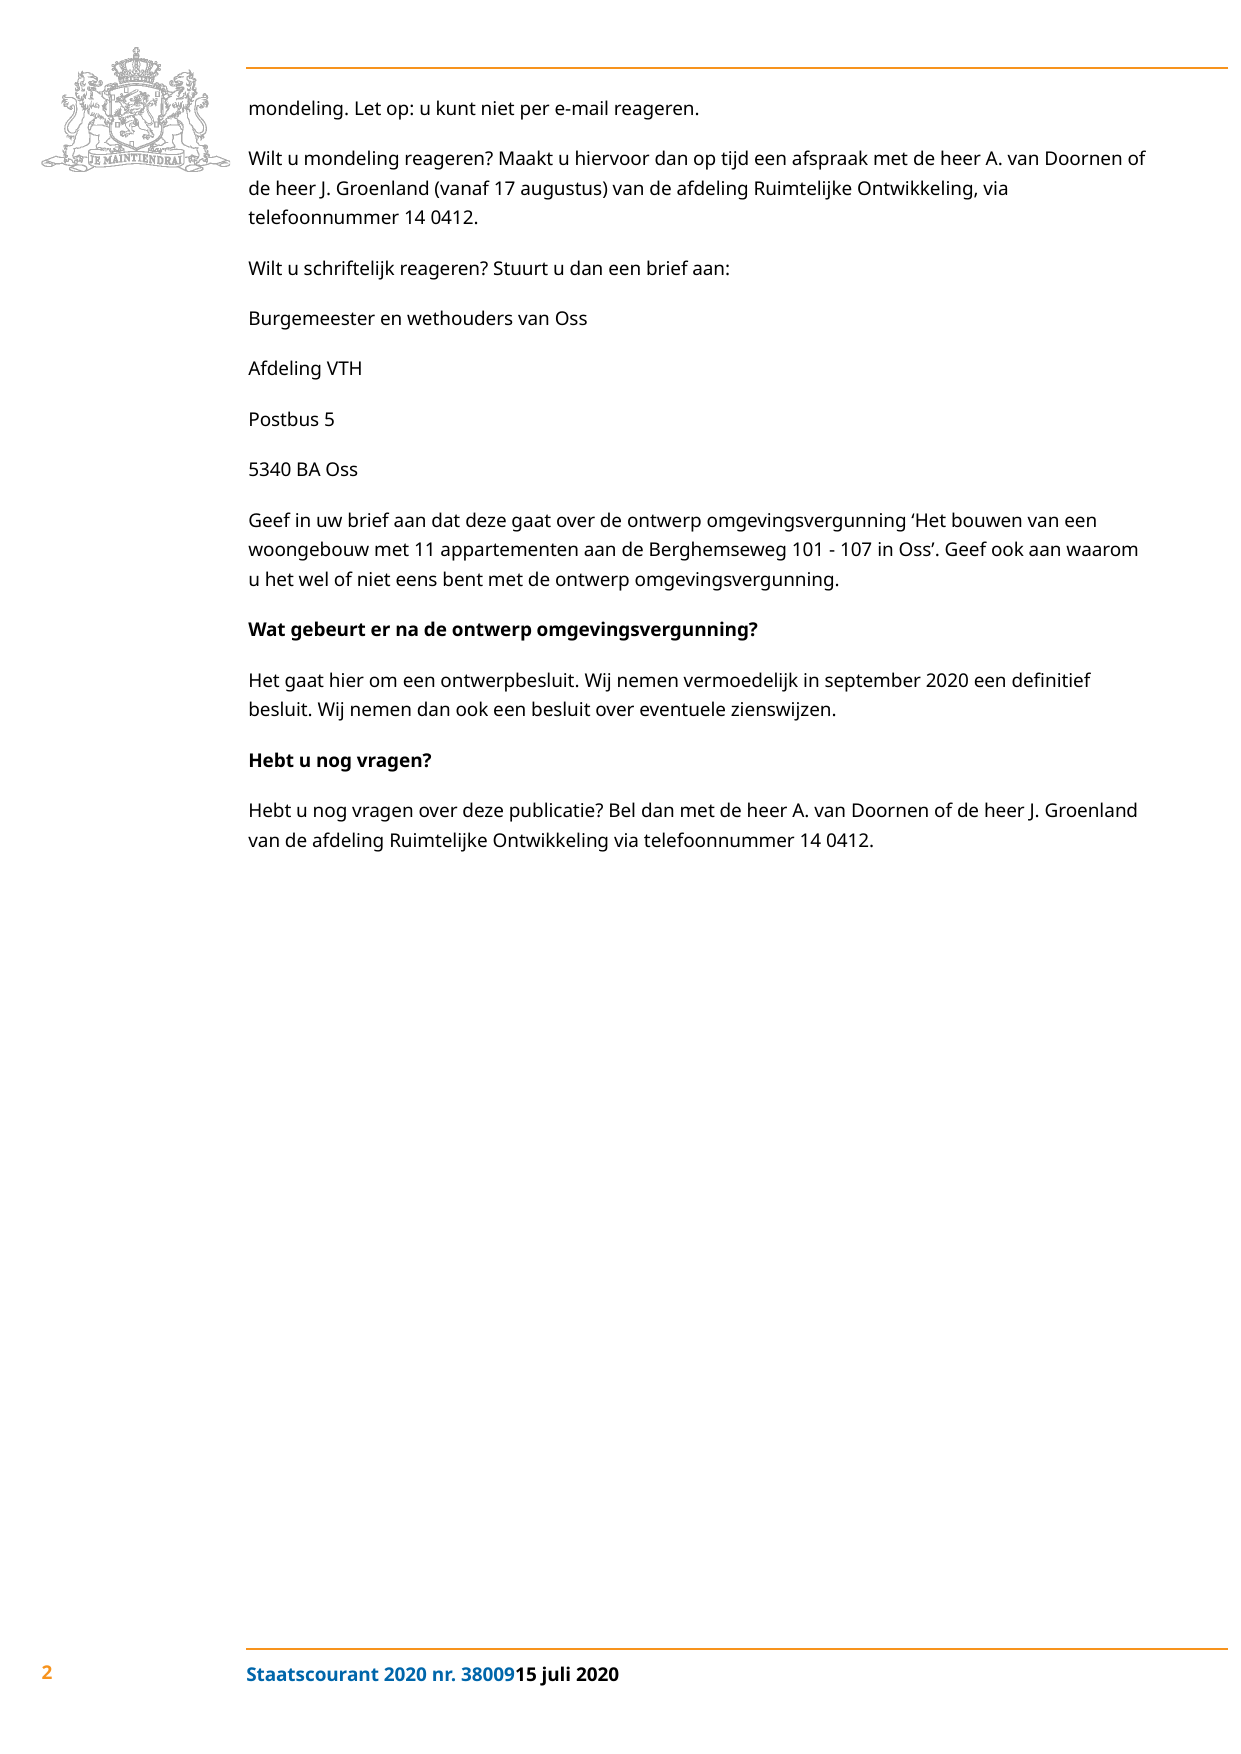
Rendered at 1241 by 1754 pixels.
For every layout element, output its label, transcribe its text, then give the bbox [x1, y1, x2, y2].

text Geef in uw brief aan dat deze gaat over de ontwerp omgevingsvergunning ‘Het bouwen van een woongebouw met 11 appartementen aan de Berghemseweg 101 - 107 in Oss’. Geef ook aan waarom u het wel of niet eens bent met de ontwerp omgevingsvergunning. [248, 507, 1152, 592]
text Wat gebeurt er na de ontwerp omgevingsvergunning? [248, 616, 1152, 642]
text mondeling. Let op: u kunt niet per e-mail reageren. [248, 95, 1152, 121]
text Burgemeester en wethouders van Oss [248, 305, 1152, 331]
text Hebt u nog vragen? [248, 747, 1152, 773]
text Wilt u schriftelijk reageren? Stuurt u dan een brief aan: [248, 255, 1152, 281]
text Hebt u nog vragen over deze publicatie? Bel dan met de heer A. van Doornen of de heer J. Groenland van de afdeling Ruimtelijke Ontwikkeling via telefoonnummer 14 0412. [248, 797, 1152, 853]
text 5340 BA Oss [248, 456, 1152, 482]
picture [41, 47, 231, 172]
text Afdeling VTH [248, 356, 1152, 381]
text Het gaat hier om een ontwerpbesluit. Wij nemen vermoedelijk in september 2020 een definitief besluit. Wij nemen dan ook een besluit over eventuele zienswijzen. [248, 667, 1152, 722]
text Wilt u mondeling reageren? Maakt u hiervoor dan op tijd een afspraak met de heer A. van Doornen of de heer J. Groenland (vanaf 17 augustus) van de afdeling Ruimtelijke Ontwikkeling, via telefoonnummer 14 0412. [248, 145, 1152, 230]
text Postbus 5 [248, 406, 1152, 432]
